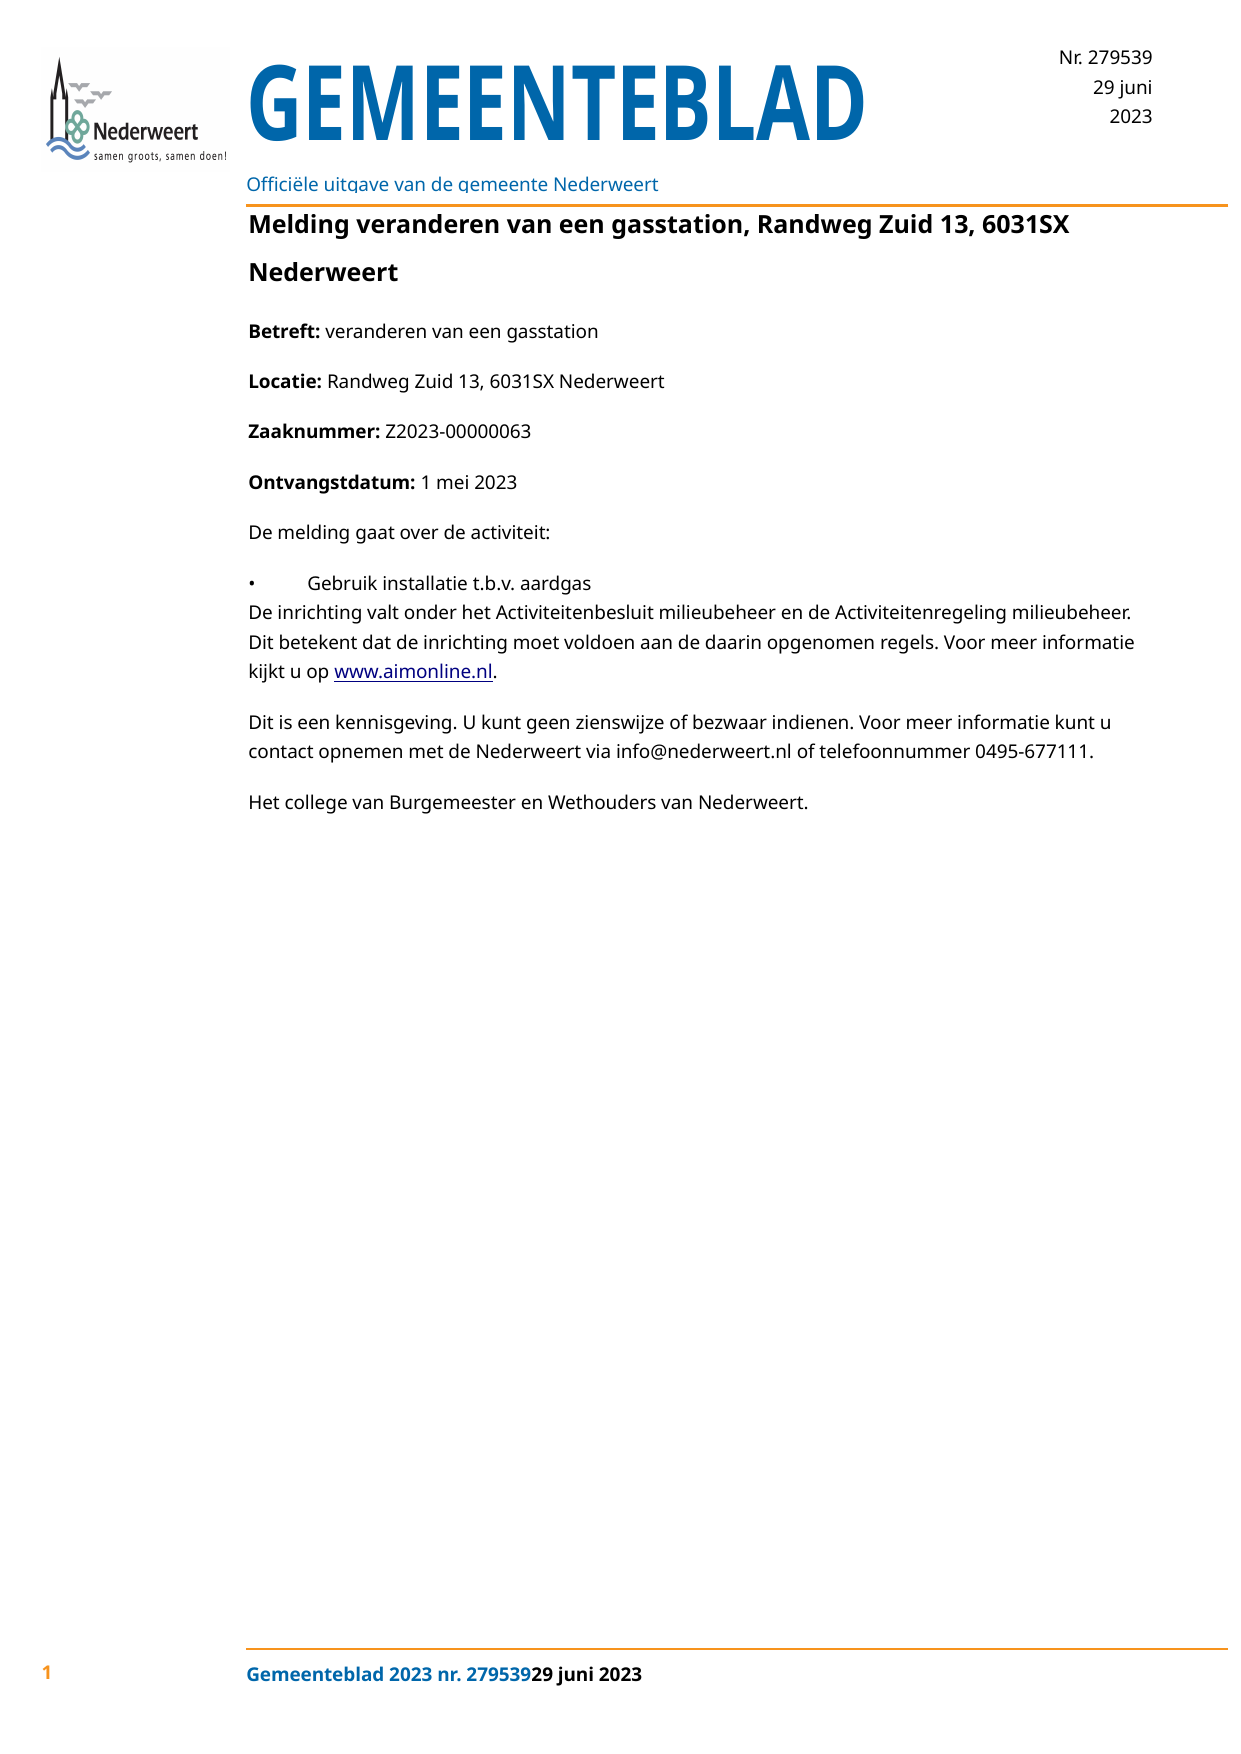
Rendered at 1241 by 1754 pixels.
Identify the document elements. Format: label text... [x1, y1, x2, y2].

picture [41, 47, 231, 172]
text Zaaknummer: Z2023-00000063 [248, 419, 1152, 444]
text Het college van Burgemeester en Wethouders van Nederweert. [248, 789, 1152, 815]
list Gebruik installatie t.b.v. aardgas [248, 570, 1152, 596]
text De inrichting valt onder het Activiteitenbesluit milieubeheer en de Activiteitenregeling milieubeheer. Dit betekent dat de inrichting moet voldoen aan de daarin opgenomen regels. Voor meer informatie kijkt u op www.aimonline.nl. [248, 599, 1152, 684]
text Betreft: veranderen van een gasstation [248, 318, 1152, 344]
text Dit is een kennisgeving. U kunt geen zienswijze of bezwaar indienen. Voor meer informatie kunt u contact opnemen met de Nederweert via info@nederweert.nl of telefoonnummer 0495-677111. [248, 709, 1152, 764]
text Melding veranderen van een gasstation, Randweg Zuid 13, 6031SX Nederweert [248, 207, 1152, 288]
text Locatie: Randweg Zuid 13, 6031SX Nederweert [248, 368, 1152, 394]
text De melding gaat over de activiteit: [248, 519, 1152, 545]
text Ontvangstdatum: 1 mei 2023 [248, 469, 1152, 495]
